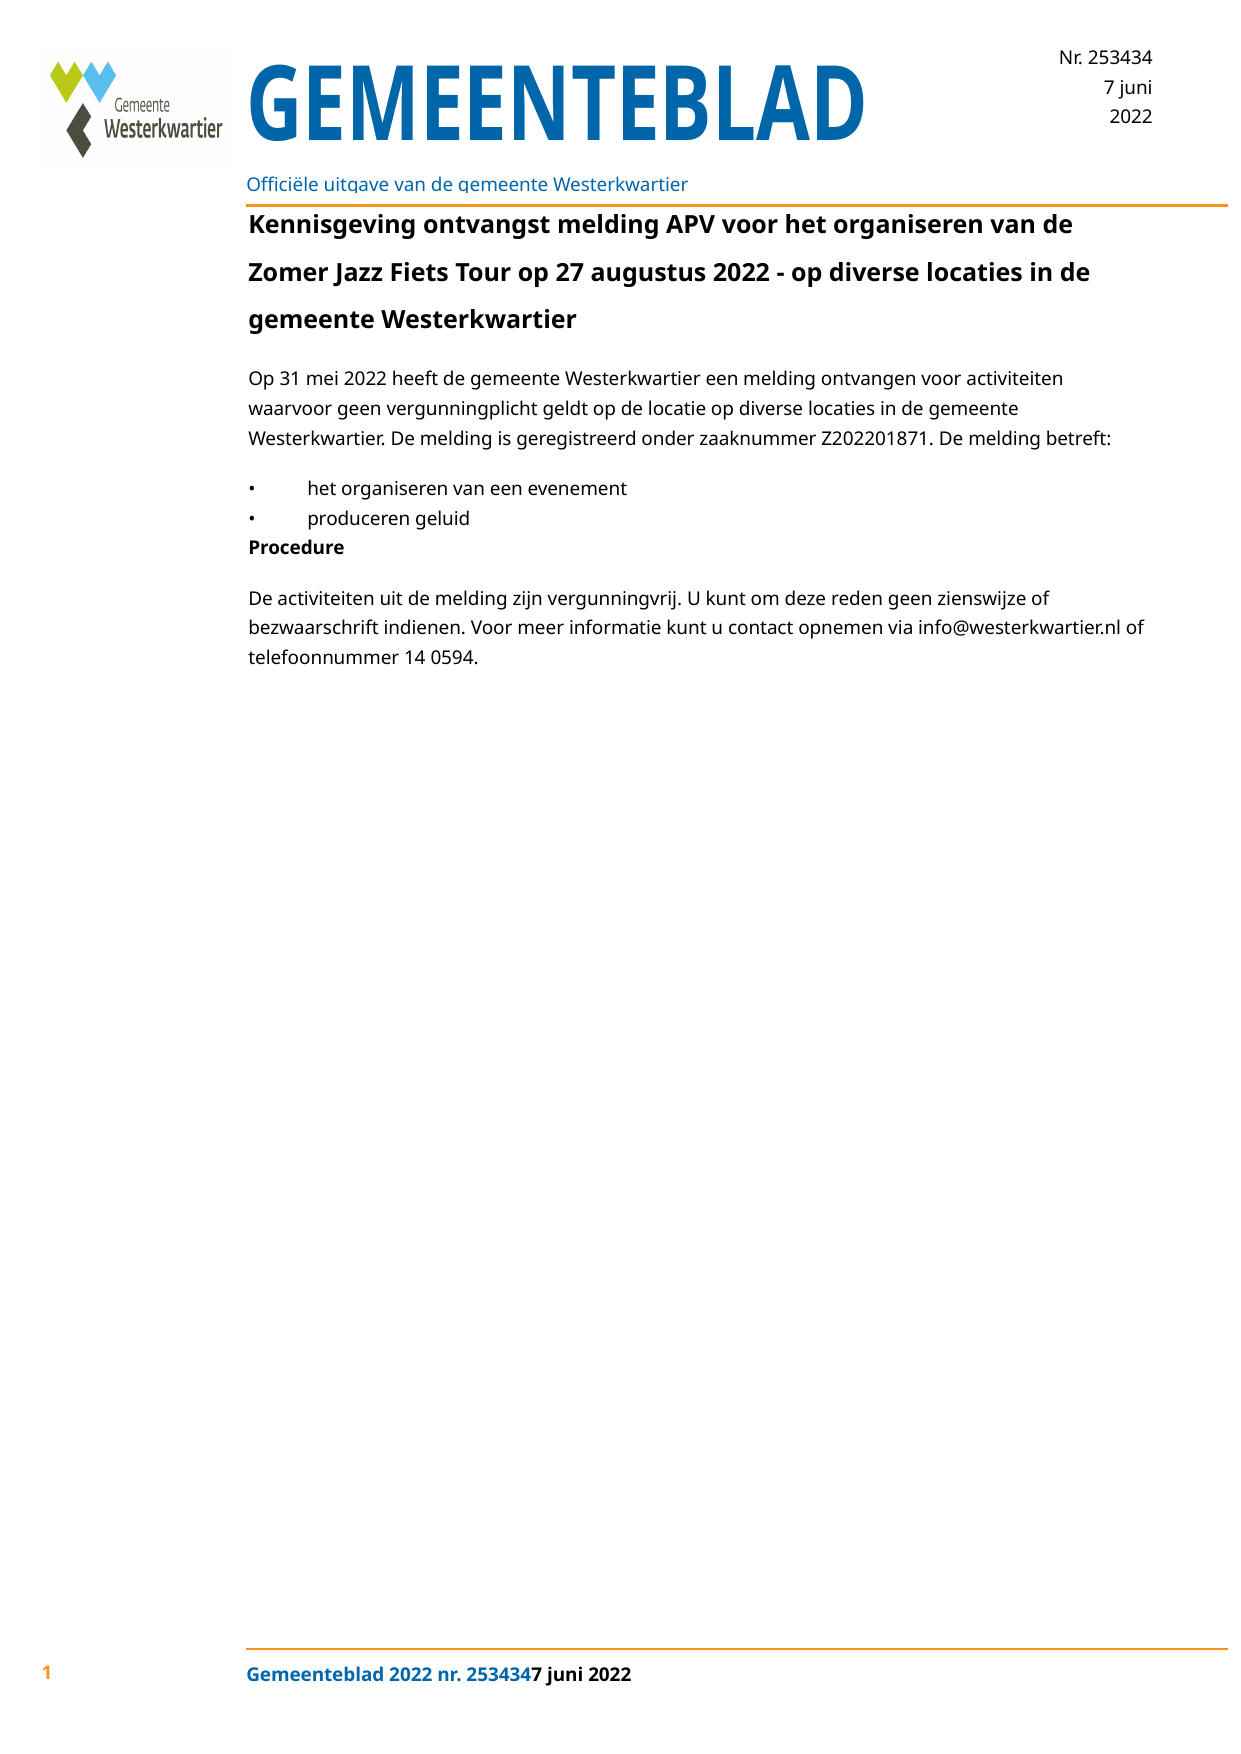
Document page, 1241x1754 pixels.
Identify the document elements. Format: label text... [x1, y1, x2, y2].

list produceren geluid [248, 505, 1152, 530]
text De activiteiten uit de melding zijn vergunningvrij. U kunt om deze reden geen zienswijze of bezwaarschrift indienen. Voor meer informatie kunt u contact opnemen via info@westerkwartier.nl of telefoonnummer 14 0594. [248, 585, 1152, 669]
list het organiseren van een evenement [248, 475, 1152, 501]
picture [41, 47, 231, 172]
text Procedure [248, 534, 1152, 560]
text Op 31 mei 2022 heeft de gemeente Westerkwartier een melding ontvangen voor activiteiten waarvoor geen vergunningplicht geldt op de locatie op diverse locaties in de gemeente Westerkwartier. De melding is geregistreerd onder zaaknummer Z202201871. De melding betreft: [248, 366, 1152, 450]
text Kennisgeving ontvangst melding APV voor het organiseren van de Zomer Jazz Fiets Tour op 27 augustus 2022 - op diverse locaties in de gemeente Westerkwartier [248, 207, 1152, 336]
